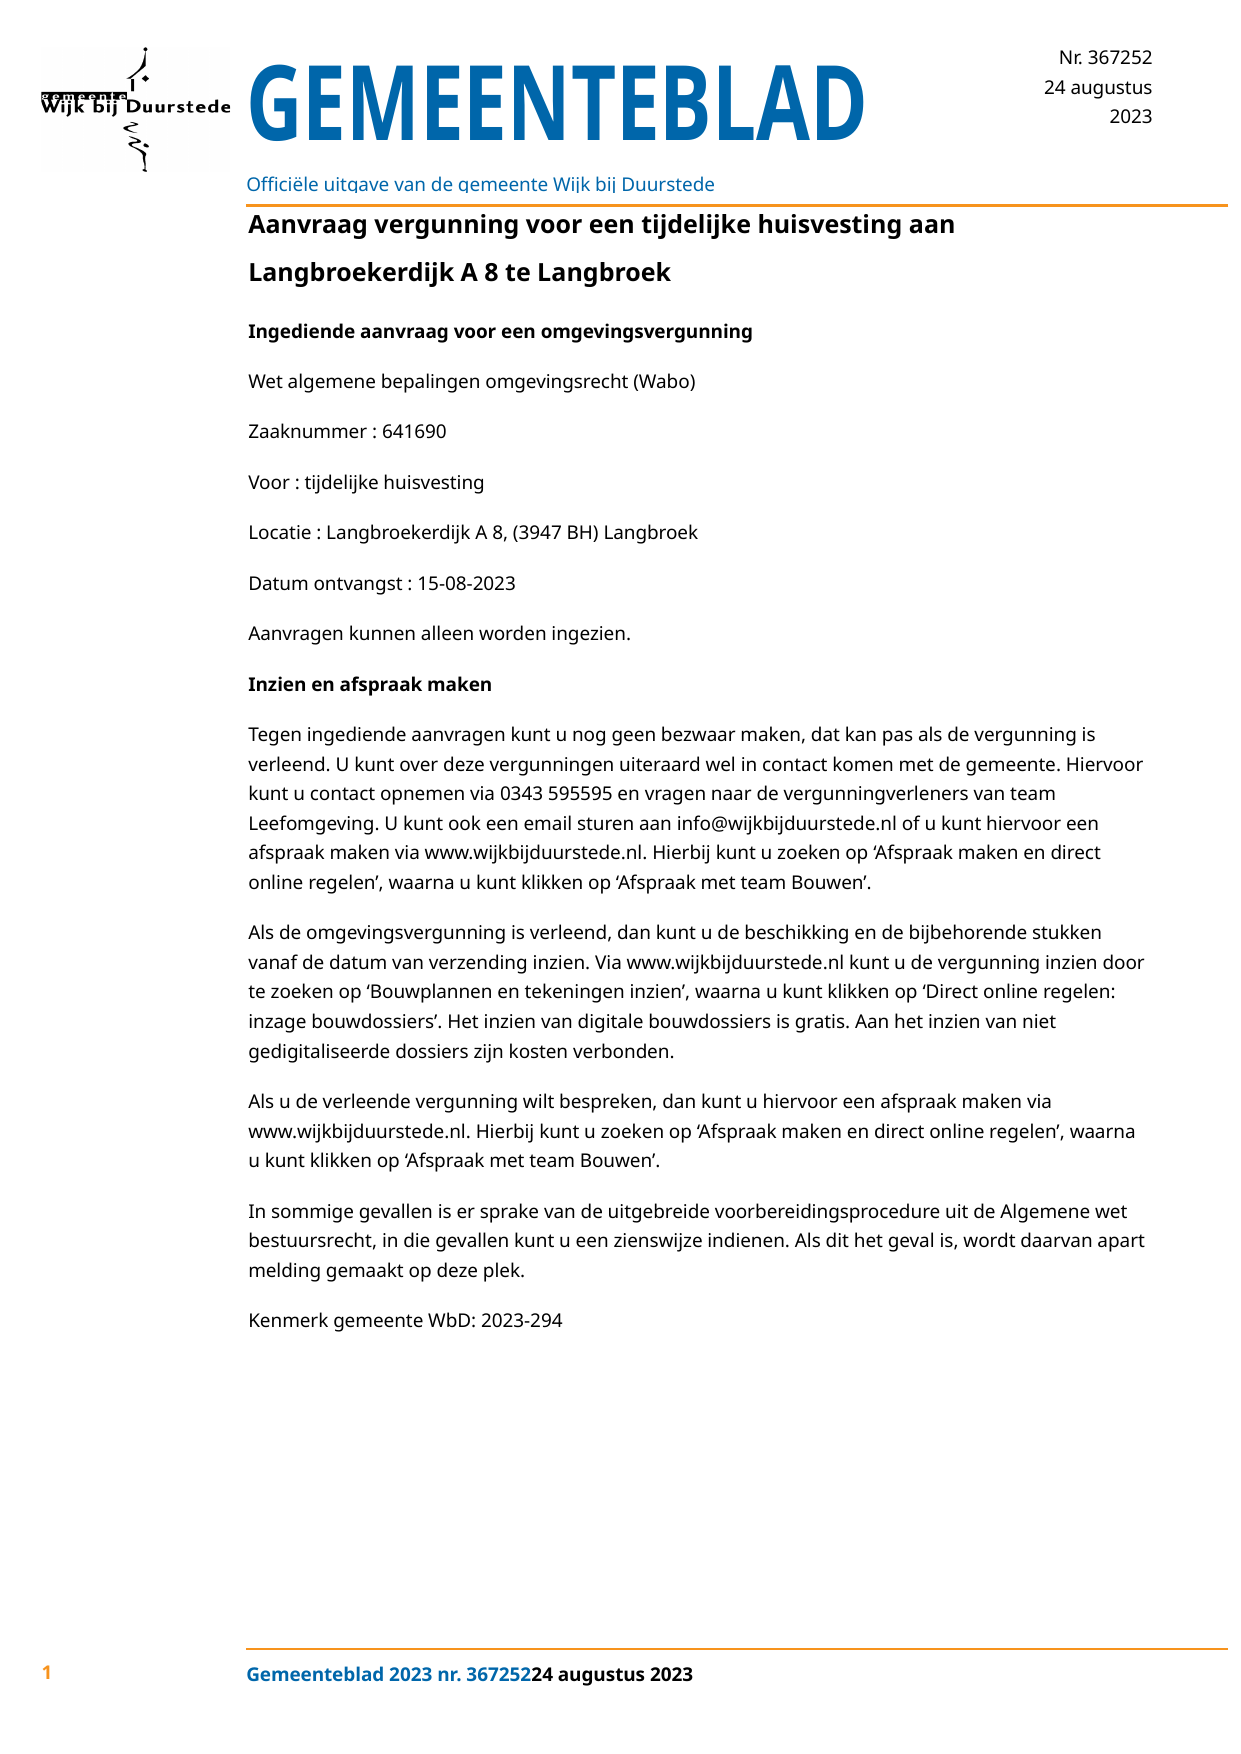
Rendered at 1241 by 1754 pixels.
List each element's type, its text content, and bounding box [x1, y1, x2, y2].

text Inzien en afspraak maken [248, 671, 1152, 697]
text Kenmerk gemeente WbD: 2023-294 [248, 1307, 1152, 1333]
text Tegen ingediende aanvragen kunt u nog geen bezwaar maken, dat kan pas als de vergunning is verleend. U kunt over deze vergunningen uiteraard wel in contact komen met de gemeente. Hiervoor kunt u contact opnemen via 0343 595595 en vragen naar de vergunningverleners van team Leefomgeving. U kunt ook een email sturen aan info@wijkbijduurstede.nl of u kunt hiervoor een afspraak maken via www.wijkbijduurstede.nl. Hierbij kunt u zoeken op ‘Afspraak maken en direct online regelen’, waarna u kunt klikken op ‘Afspraak met team Bouwen’. [248, 721, 1152, 895]
text Als de omgevingsvergunning is verleend, dan kunt u de beschikking en de bijbehorende stukken vanaf de datum van verzending inzien. Via www.wijkbijduurstede.nl kunt u de vergunning inzien door te zoeken op ‘Bouwplannen en tekeningen inzien’, waarna u kunt klikken op ‘Direct online regelen: inzage bouwdossiers’. Het inzien van digitale bouwdossiers is gratis. Aan het inzien van niet gedigitaliseerde dossiers zijn kosten verbonden. [248, 919, 1152, 1064]
text Locatie : Langbroekerdijk A 8, (3947 BH) Langbroek [248, 519, 1152, 545]
picture [41, 47, 231, 172]
text Voor : tijdelijke huisvesting [248, 469, 1152, 495]
text Datum ontvangst : 15-08-2023 [248, 570, 1152, 596]
text Aanvraag vergunning voor een tijdelijke huisvesting aan Langbroekerdijk A 8 te Langbroek [248, 207, 1152, 288]
text In sommige gevallen is er sprake van de uitgebreide voorbereidingsprocedure uit de Algemene wet bestuursrecht, in die gevallen kunt u een zienswijze indienen. Als dit het geval is, wordt daarvan apart melding gemaakt op deze plek. [248, 1198, 1152, 1283]
text Wet algemene bepalingen omgevingsrecht (Wabo) [248, 368, 1152, 394]
text Als u de verleende vergunning wilt bespreken, dan kunt u hiervoor een afspraak maken via www.wijkbijduurstede.nl. Hierbij kunt u zoeken op ‘Afspraak maken en direct online regelen’, waarna u kunt klikken op ‘Afspraak met team Bouwen’. [248, 1088, 1152, 1173]
text Zaaknummer : 641690 [248, 419, 1152, 444]
text Ingediende aanvraag voor een omgevingsvergunning [248, 318, 1152, 344]
text Aanvragen kunnen alleen worden ingezien. [248, 620, 1152, 646]
